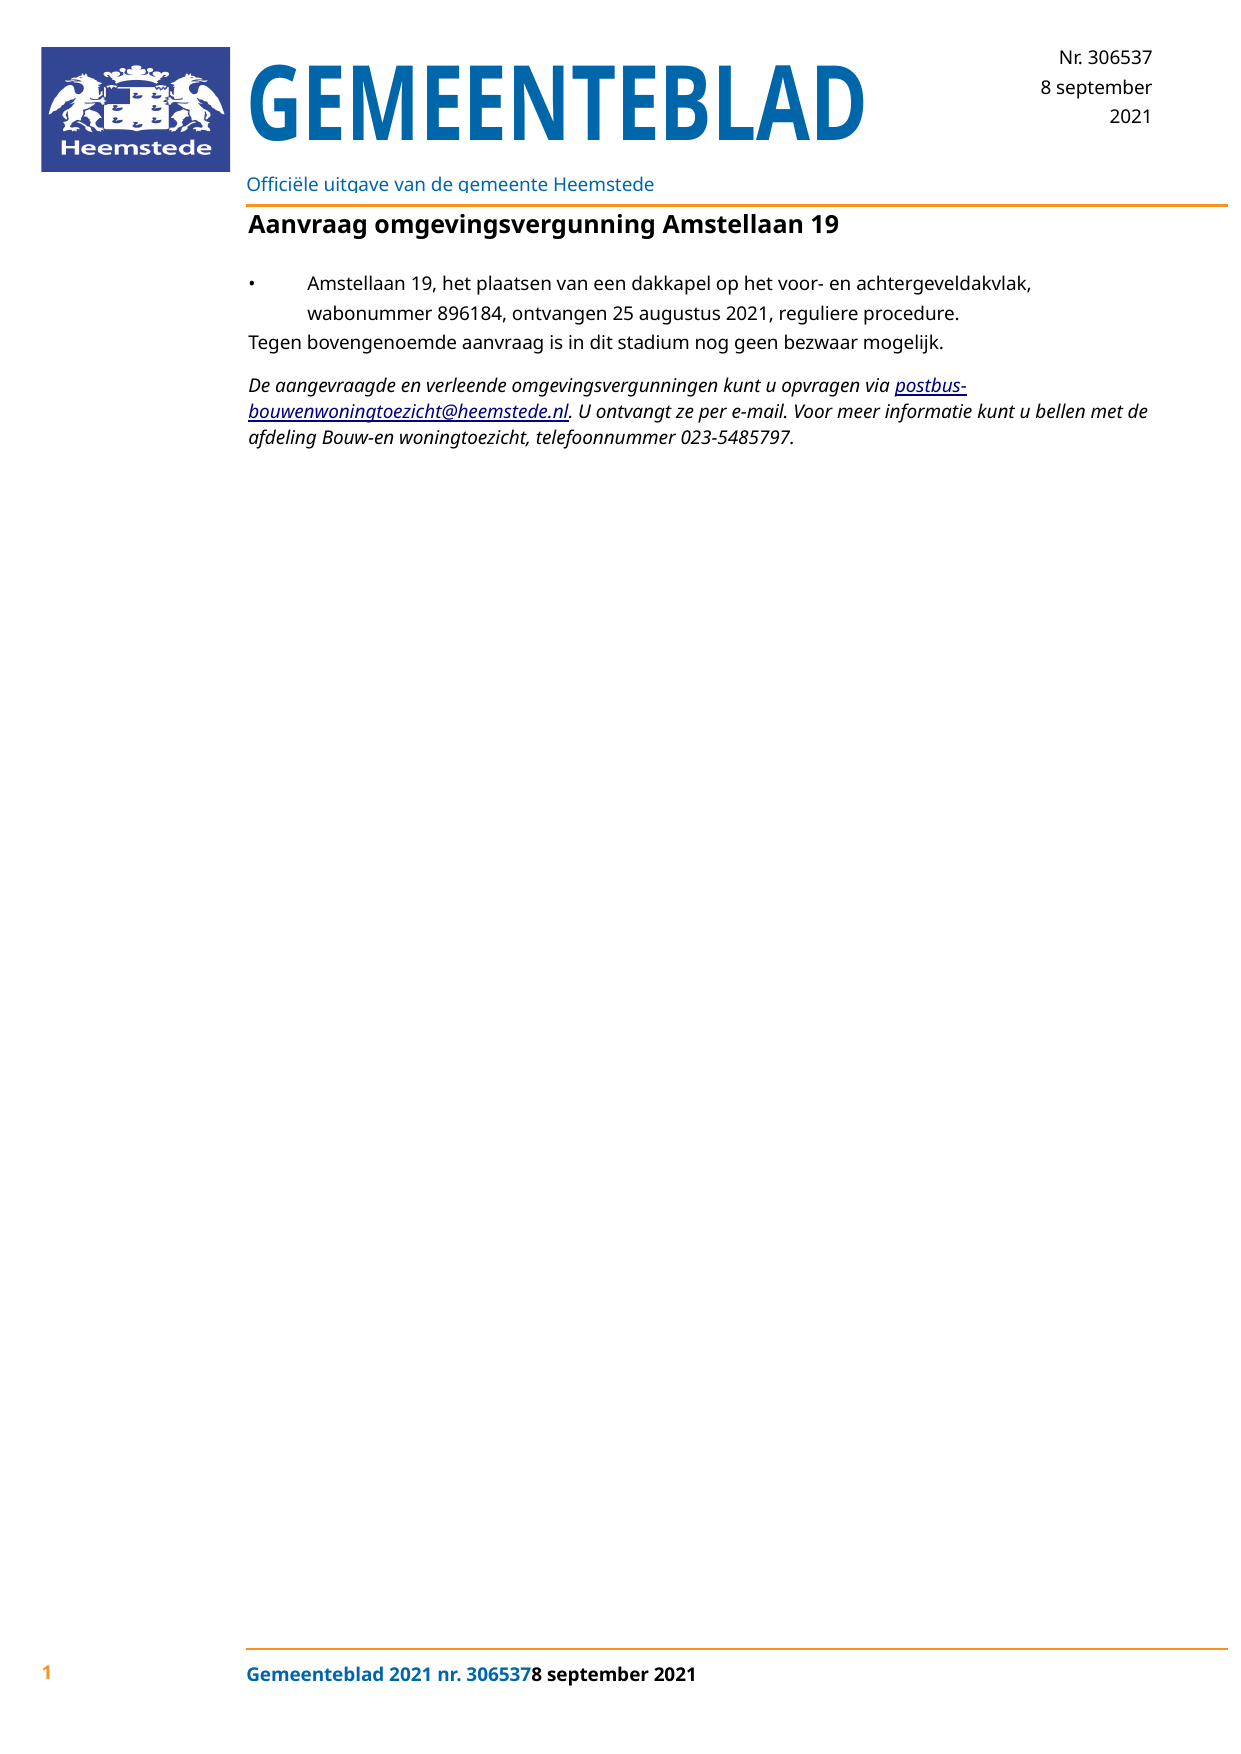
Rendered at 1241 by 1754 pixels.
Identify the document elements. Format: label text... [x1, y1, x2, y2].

text Aanvraag omgevingsvergunning Amstellaan 19 [248, 207, 1152, 241]
text De aangevraagde en verleende omgevingsvergunningen kunt u opvragen via postbus-bouwenwoningtoezicht@heemstede.nl. U ontvangt ze per e-mail. Voor meer informatie kunt u bellen met de afdeling Bouw-en woningtoezicht, telefoonnummer 023-5485797. [248, 373, 1152, 450]
picture [41, 47, 231, 172]
text Tegen bovengenoemde aanvraag is in dit stadium nog geen bezwaar mogelijk. [248, 329, 1152, 355]
list Amstellaan 19, het plaatsen van een dakkapel op het voor- en achtergeveldakvlak, wabonummer 896184, ontvangen 25 augustus 2021, reguliere procedure. [248, 270, 1152, 326]
